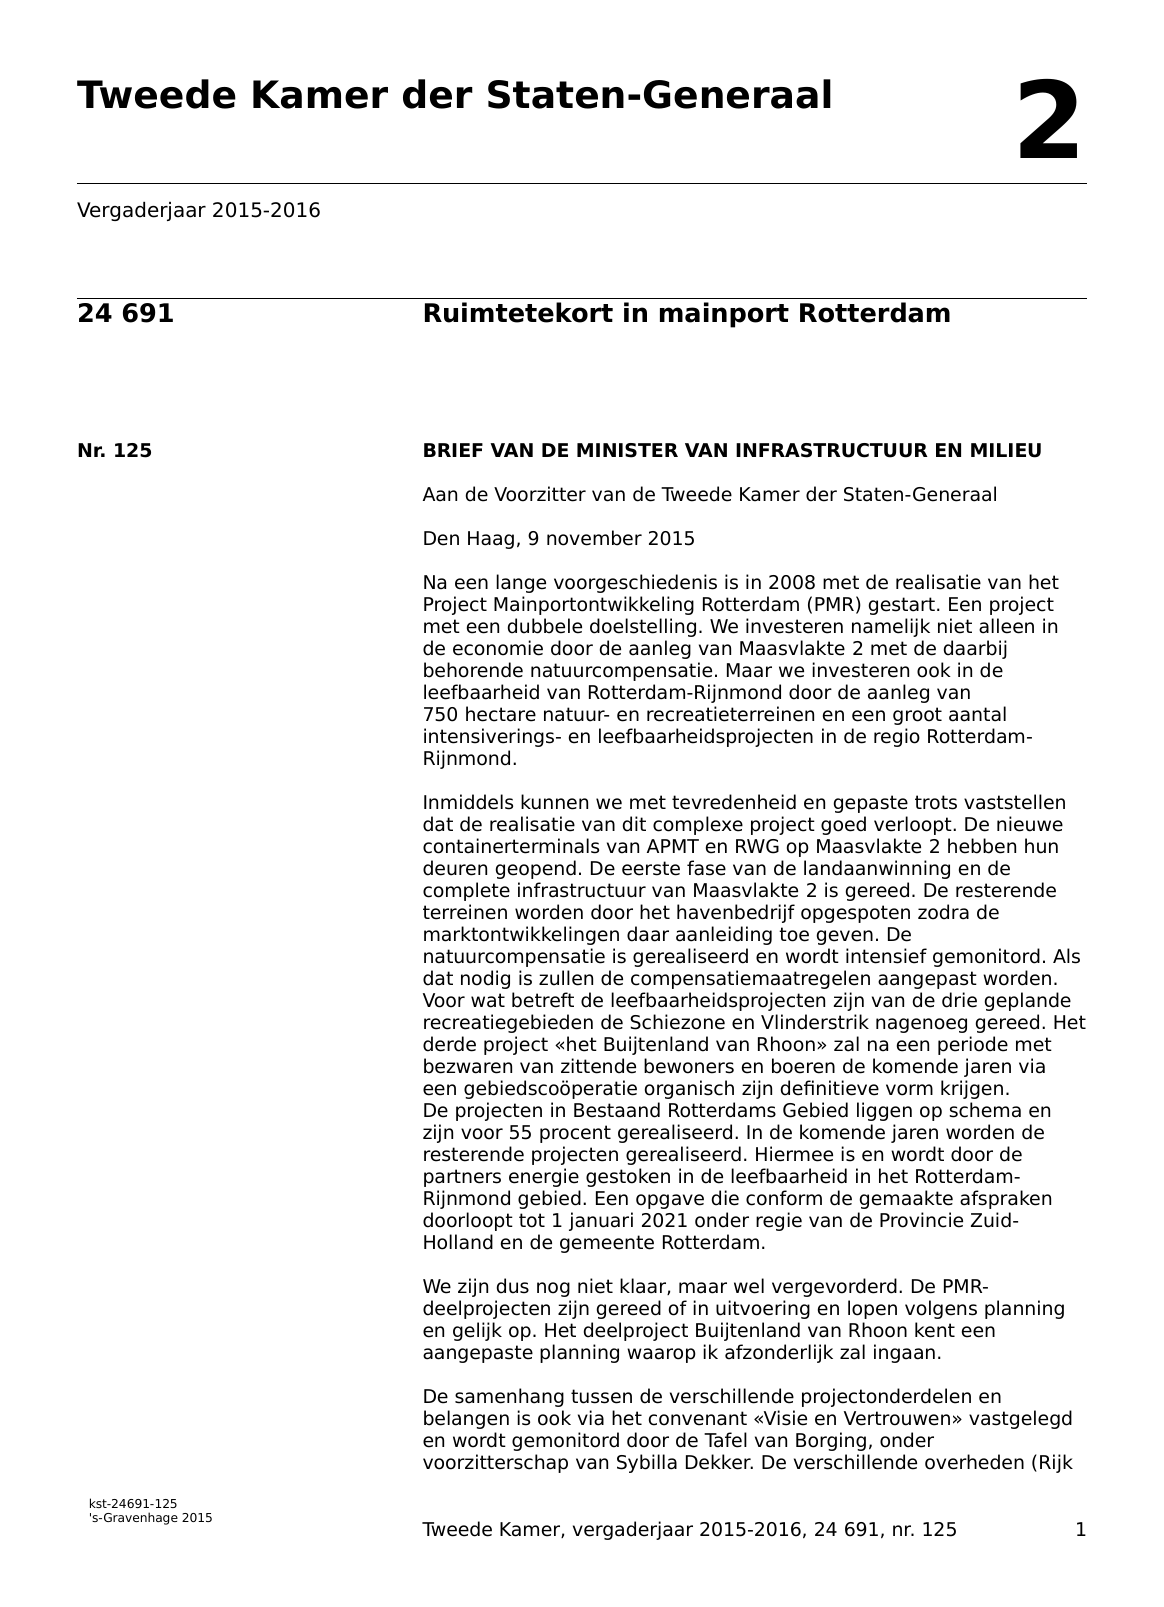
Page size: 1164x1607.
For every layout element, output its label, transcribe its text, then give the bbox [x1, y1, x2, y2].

text De samenhang tussen de verschillende projectonderdelen en belangen is ook via het convenant «Visie en Vertrouwen» vastgelegd en wordt gemonitord door de Tafel van Borging, onder voorzitterschap van Sybilla Dekker. De verschillende overheden (Rijk [422, 1386, 1087, 1474]
text kst-24691-125 [88, 1497, 323, 1511]
text Den Haag, 9 november 2015 [422, 528, 1087, 550]
text 's-Gravenhage 2015 [88, 1511, 323, 1525]
text We zijn dus nog niet klaar, maar wel vergevorderd. De PMR-deelprojecten zijn gereed of in uitvoering en lopen volgens planning en gelijk op. Het deelproject Buijtenland van Rhoon kent een aangepaste planning waarop ik afzonderlijk zal ingaan. [422, 1276, 1087, 1364]
table_header Tweede Kamer der Staten-Generaal [77, 59, 886, 183]
text Voor wat betreft de leefbaarheidsprojecten zijn van de drie geplande recreatiegebieden de Schiezone en Vlinderstrik nagenoeg gereed. Het derde project «het Buijtenland van Rhoon» zal na een periode met bezwaren van zittende bewoners en boeren de komende jaren via een gebiedscoöperatie organisch zijn definitieve vorm krijgen. [422, 990, 1087, 1100]
subtitle 24 691 Ruimtetekort in mainport Rotterdam [77, 299, 1087, 329]
table_header 2 [886, 59, 1087, 183]
text Aan de Voorzitter van de Tweede Kamer der Staten-Generaal [422, 484, 1087, 506]
text De projecten in Bestaand Rotterdams Gebied liggen op schema en zijn voor 55 procent gerealiseerd. In de komende jaren worden de resterende projecten gerealiseerd. Hiermee is en wordt door de partners energie gestoken in de leefbaarheid in het Rotterdam-Rijnmond gebied. Een opgave die conform de gemaakte afspraken doorloopt tot 1 januari 2021 onder regie van de Provincie Zuid-Holland en de gemeente Rotterdam. [422, 1100, 1087, 1254]
text Na een lange voorgeschiedenis is in 2008 met de realisatie van het Project Mainportontwikkeling Rotterdam (PMR) gestart. Een project met een dubbele doelstelling. We investeren namelijk niet alleen in de economie door de aanleg van Maasvlakte 2 met de daarbij behorende natuurcompensatie. Maar we investeren ook in de leefbaarheid van Rotterdam-Rijnmond door de aanleg van 750 hectare natuur- en recreatieterreinen en een groot aantal intensiverings- en leefbaarheidsprojecten in de regio Rotterdam-Rijnmond. [422, 572, 1087, 770]
table_cell Vergaderjaar 2015-2016 [77, 184, 1087, 298]
text Inmiddels kunnen we met tevredenheid en gepaste trots vaststellen dat de realisatie van dit complexe project goed verloopt. De nieuwe containerterminals van APMT en RWG op Maasvlakte 2 hebben hun deuren geopend. De eerste fase van de landaanwinning en de complete infrastructuur van Maasvlakte 2 is gereed. De resterende terreinen worden door het havenbedrijf opgespoten zodra de marktontwikkelingen daar aanleiding toe geven. De natuurcompensatie is gerealiseerd en wordt intensief gemonitord. Als dat nodig is zullen de compensatiemaatregelen aangepast worden. [422, 792, 1087, 990]
subtitle Nr. 125 BRIEF VAN DE MINISTER VAN INFRASTRUCTUUR EN MILIEU [77, 440, 1087, 462]
